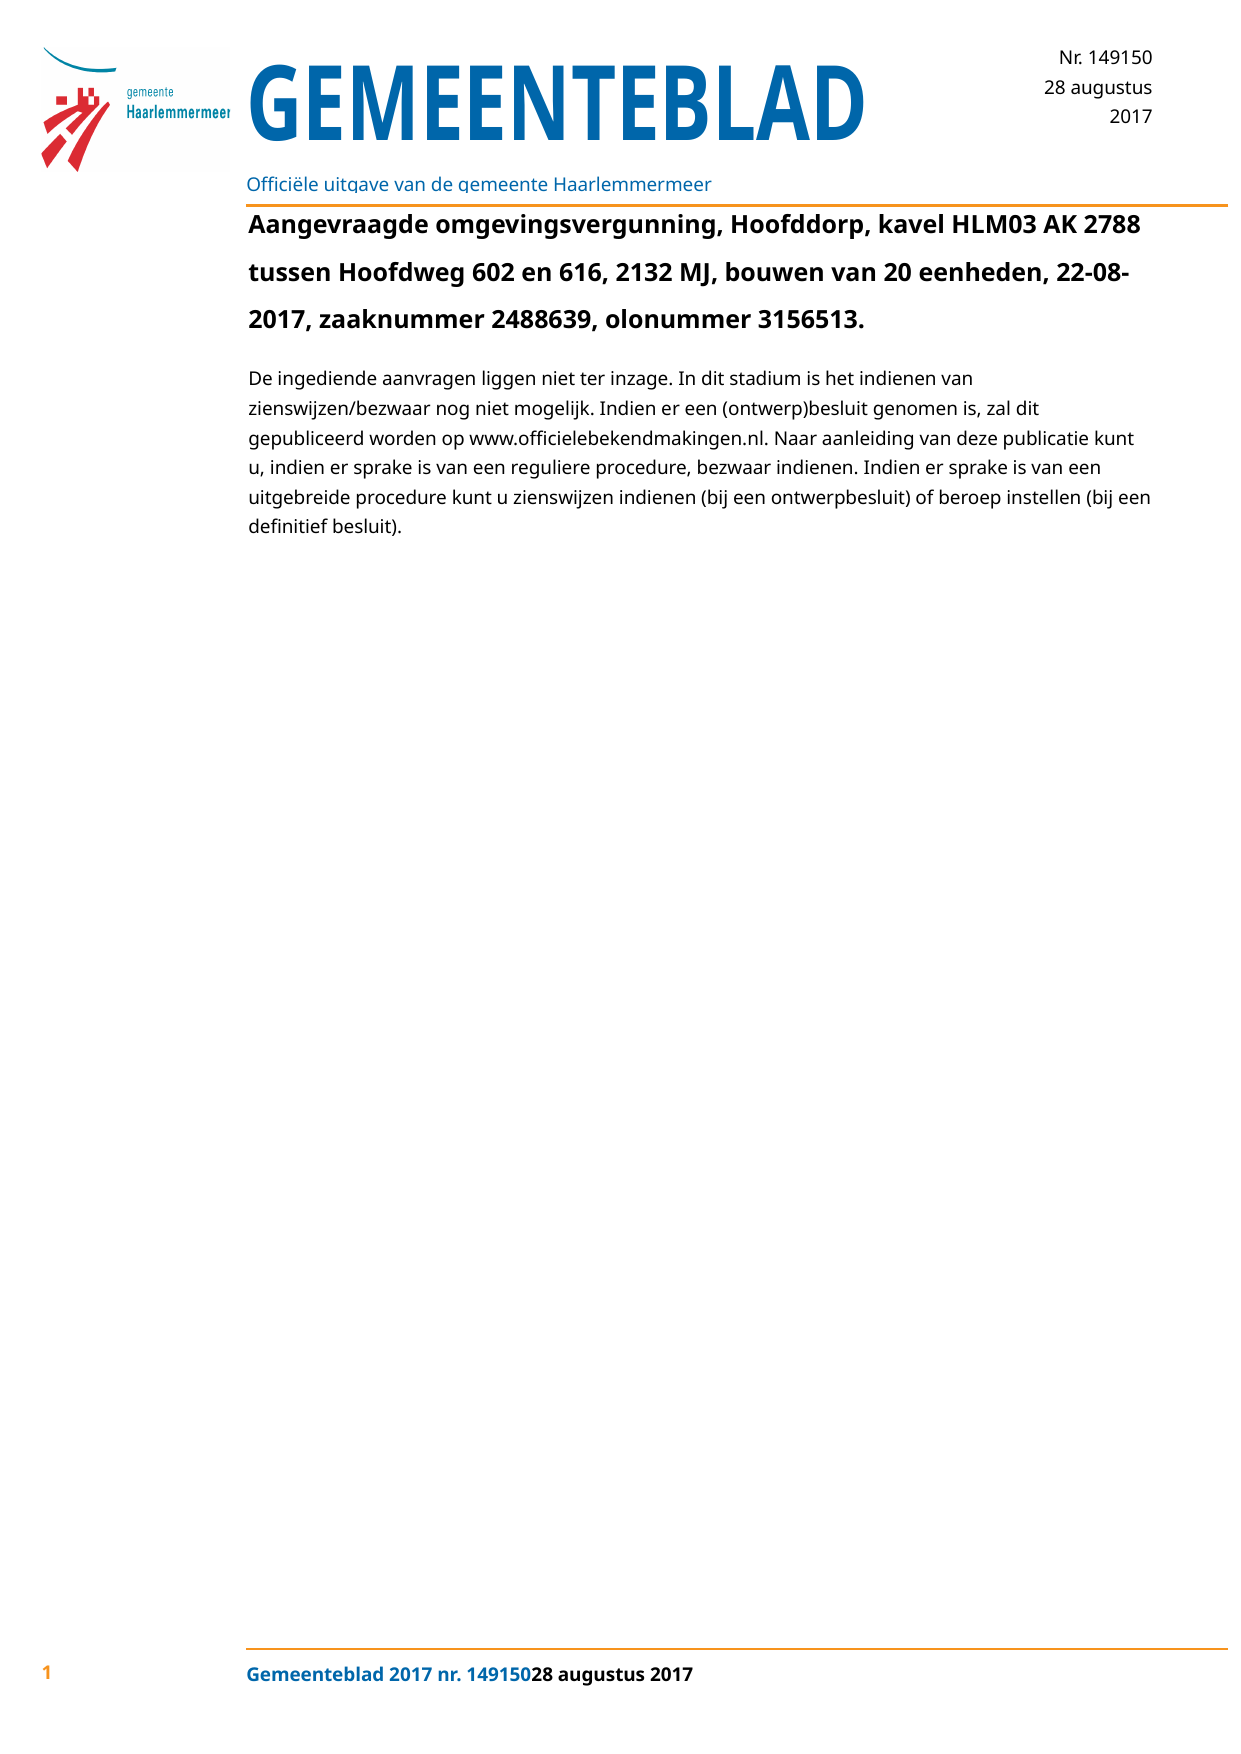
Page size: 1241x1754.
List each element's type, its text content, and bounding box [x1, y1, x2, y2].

picture [41, 47, 231, 172]
text De ingediende aanvragen liggen niet ter inzage. In dit stadium is het indienen van zienswijzen/bezwaar nog niet mogelijk. Indien er een (ontwerp)besluit genomen is, zal dit gepubliceerd worden op www.officielebekendmakingen.nl. Naar aanleiding van deze publicatie kunt u, indien er sprake is van een reguliere procedure, bezwaar indienen. Indien er sprake is van een uitgebreide procedure kunt u zienswijzen indienen (bij een ontwerpbesluit) of beroep instellen (bij een definitief besluit). [248, 366, 1152, 539]
text Aangevraagde omgevingsvergunning, Hoofddorp, kavel HLM03 AK 2788 tussen Hoofdweg 602 en 616, 2132 MJ, bouwen van 20 eenheden, 22-08-2017, zaaknummer 2488639, olonummer 3156513. [248, 207, 1152, 336]
